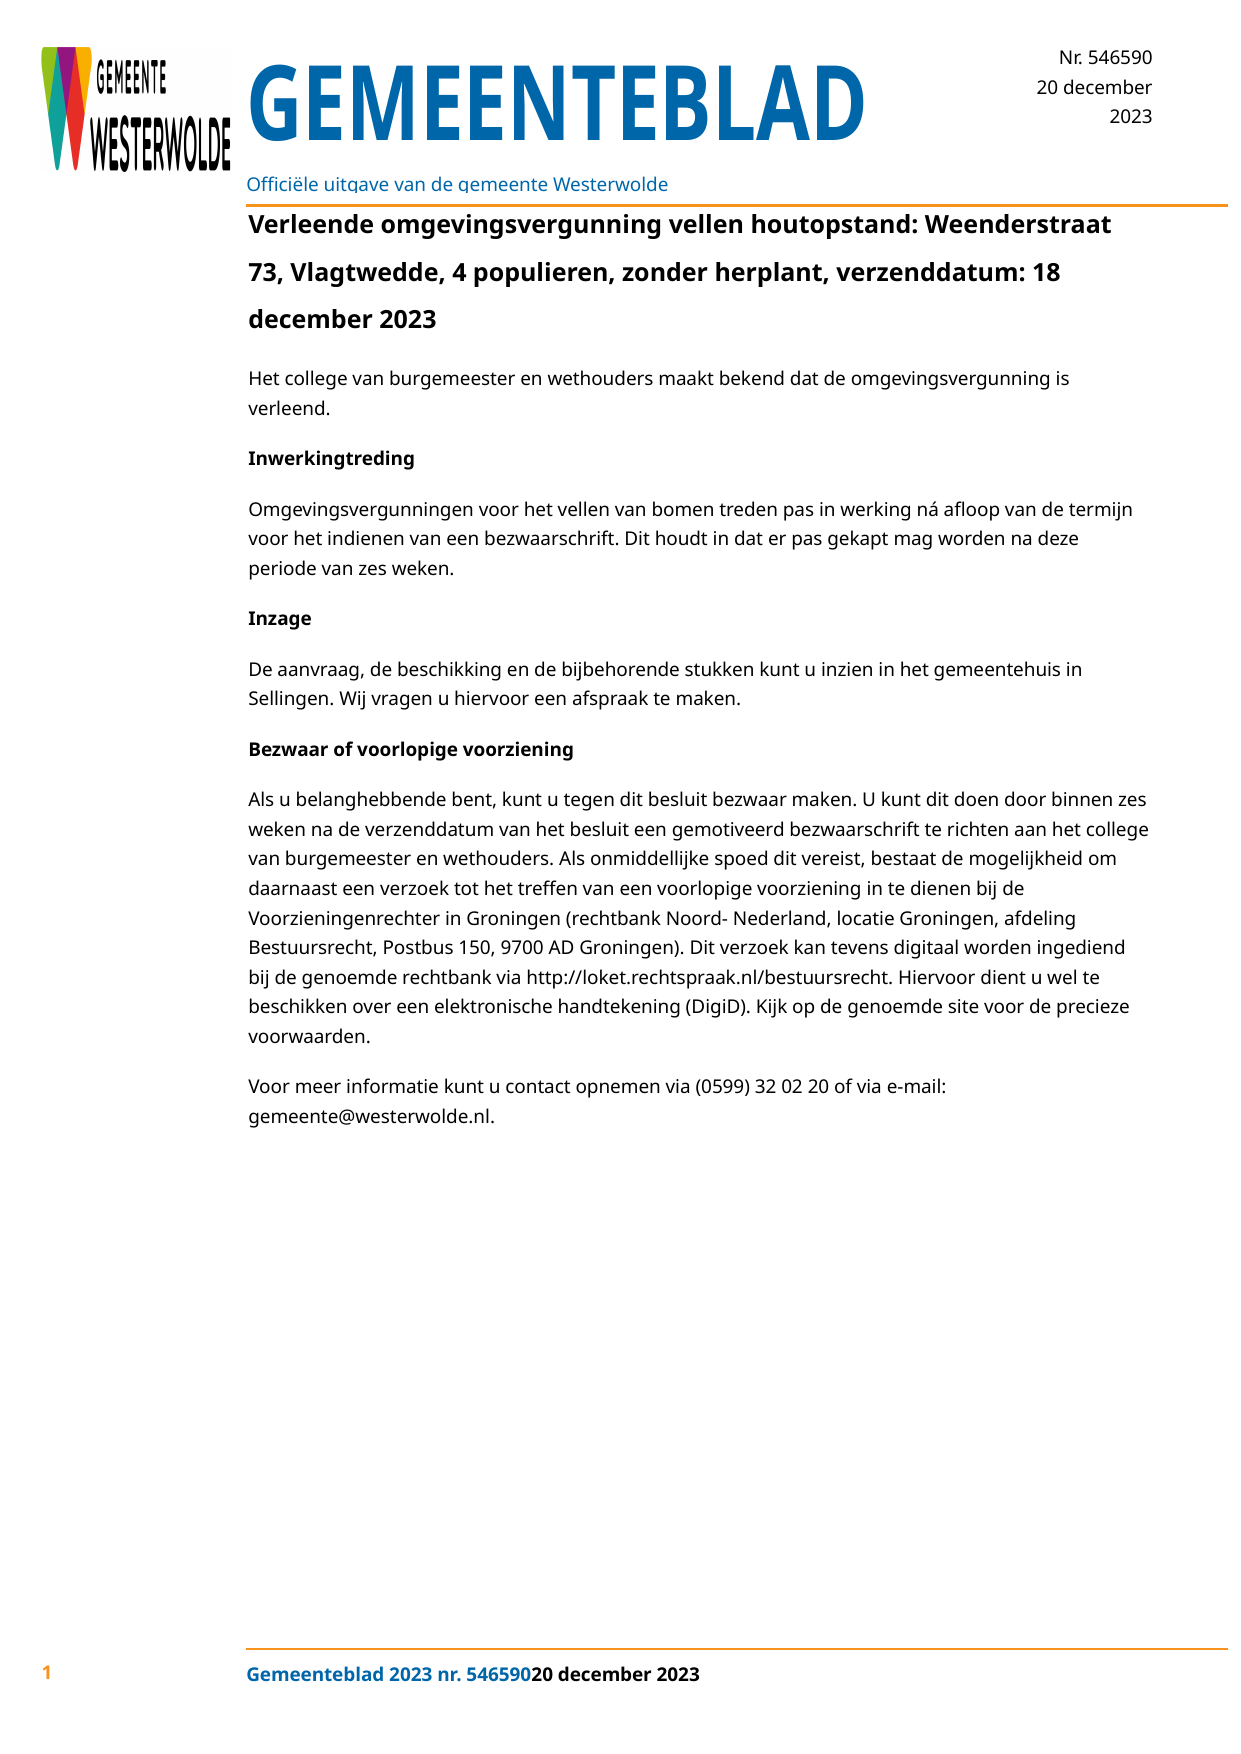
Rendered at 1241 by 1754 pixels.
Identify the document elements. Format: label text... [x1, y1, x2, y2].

text Als u belanghebbende bent, kunt u tegen dit besluit bezwaar maken. U kunt dit doen door binnen zes weken na de verzenddatum van het besluit een gemotiveerd bezwaarschrift te richten aan het college van burgemeester en wethouders. Als onmiddellijke spoed dit vereist, bestaat de mogelijkheid om daarnaast een verzoek tot het treffen van een voorlopige voorziening in te dienen bij de Voorzieningenrechter in Groningen (rechtbank Noord- Nederland, locatie Groningen, afdeling Bestuursrecht, Postbus 150, 9700 AD Groningen). Dit verzoek kan tevens digitaal worden ingediend bij de genoemde rechtbank via http://loket.rechtspraak.nl/bestuursrecht. Hiervoor dient u wel te beschikken over een elektronische handtekening (DigiD). Kijk op de genoemde site voor de precieze voorwaarden. [248, 786, 1152, 1049]
text Voor meer informatie kunt u contact opnemen via (0599) 32 02 20 of via e-mail: gemeente@westerwolde.nl. [248, 1073, 1152, 1129]
picture [41, 47, 231, 172]
text Het college van burgemeester en wethouders maakt bekend dat de omgevingsvergunning is verleend. [248, 366, 1152, 421]
text De aanvraag, de beschikking en de bijbehorende stukken kunt u inzien in het gemeentehuis in Sellingen. Wij vragen u hiervoor een afspraak te maken. [248, 656, 1152, 711]
text Bezwaar of voorlopige voorziening [248, 736, 1152, 762]
text Inzage [248, 606, 1152, 631]
text Omgevingsvergunningen voor het vellen van bomen treden pas in werking ná afloop van de termijn voor het indienen van een bezwaarschrift. Dit houdt in dat er pas gekapt mag worden na deze periode van zes weken. [248, 496, 1152, 581]
text Inwerkingtreding [248, 446, 1152, 471]
text Verleende omgevingsvergunning vellen houtopstand: Weenderstraat 73, Vlagtwedde, 4 populieren, zonder herplant, verzenddatum: 18 december 2023 [248, 207, 1152, 336]
